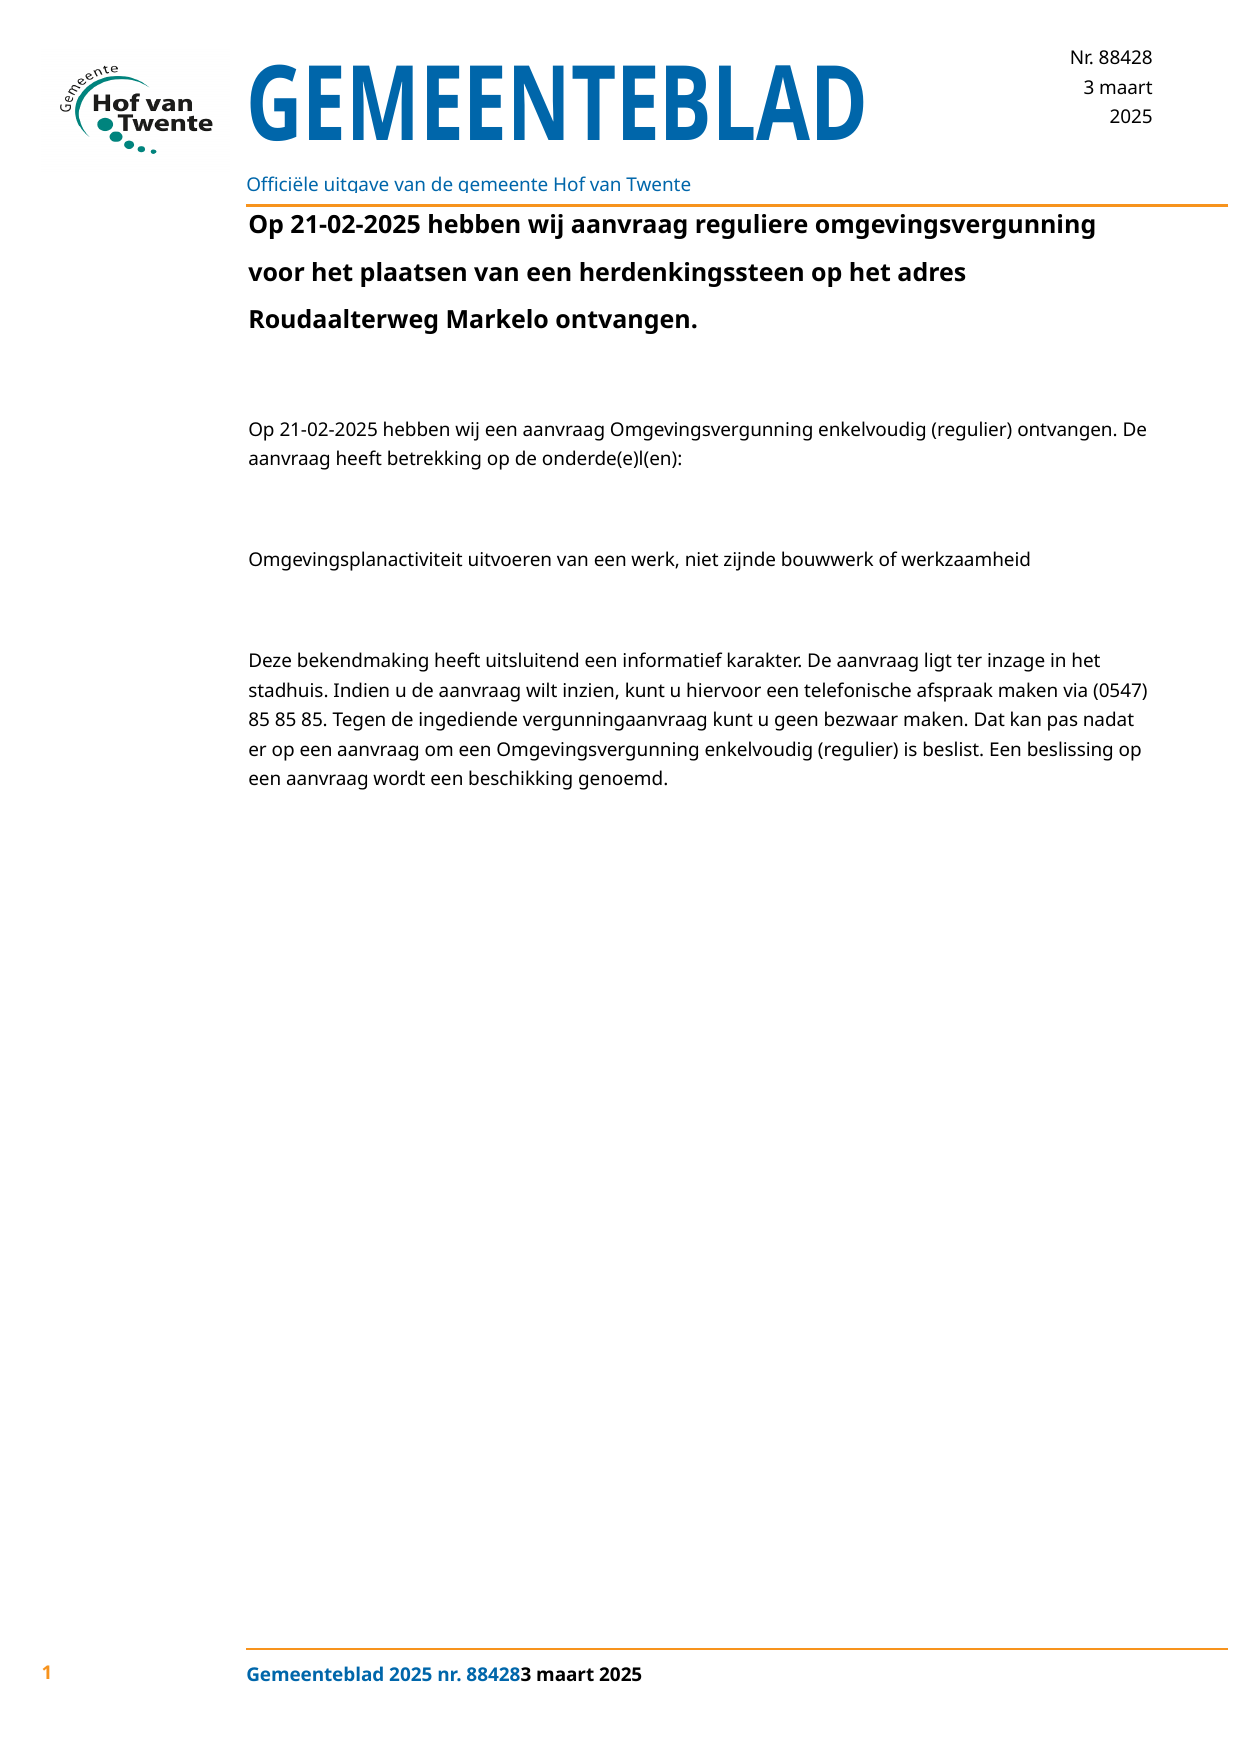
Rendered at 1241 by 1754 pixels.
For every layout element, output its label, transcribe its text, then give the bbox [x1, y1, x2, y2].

text Deze bekendmaking heeft uitsluitend een informatief karakter. De aanvraag ligt ter inzage in het stadhuis. Indien u de aanvraag wilt inzien, kunt u hiervoor een telefonische afspraak maken via (0547) 85 85 85. Tegen de ingediende vergunningaanvraag kunt u geen bezwaar maken. Dat kan pas nadat er op een aanvraag om een Omgevingsvergunning enkelvoudig (regulier) is beslist. Een beslissing op een aanvraag wordt een beschikking genoemd. [248, 647, 1152, 791]
text Op 21-02-2025 hebben wij aanvraag reguliere omgevingsvergunning voor het plaatsen van een herdenkingssteen op het adres Roudaalterweg Markelo ontvangen. [248, 207, 1152, 336]
text Omgevingsplanactiviteit uitvoeren van een werk, niet zijnde bouwwerk of werkzaamheid [248, 546, 1152, 572]
picture [41, 47, 231, 172]
text Op 21-02-2025 hebben wij een aanvraag Omgevingsvergunning enkelvoudig (regulier) ontvangen. De aanvraag heeft betrekking op de onderde(e)l(en): [248, 416, 1152, 471]
